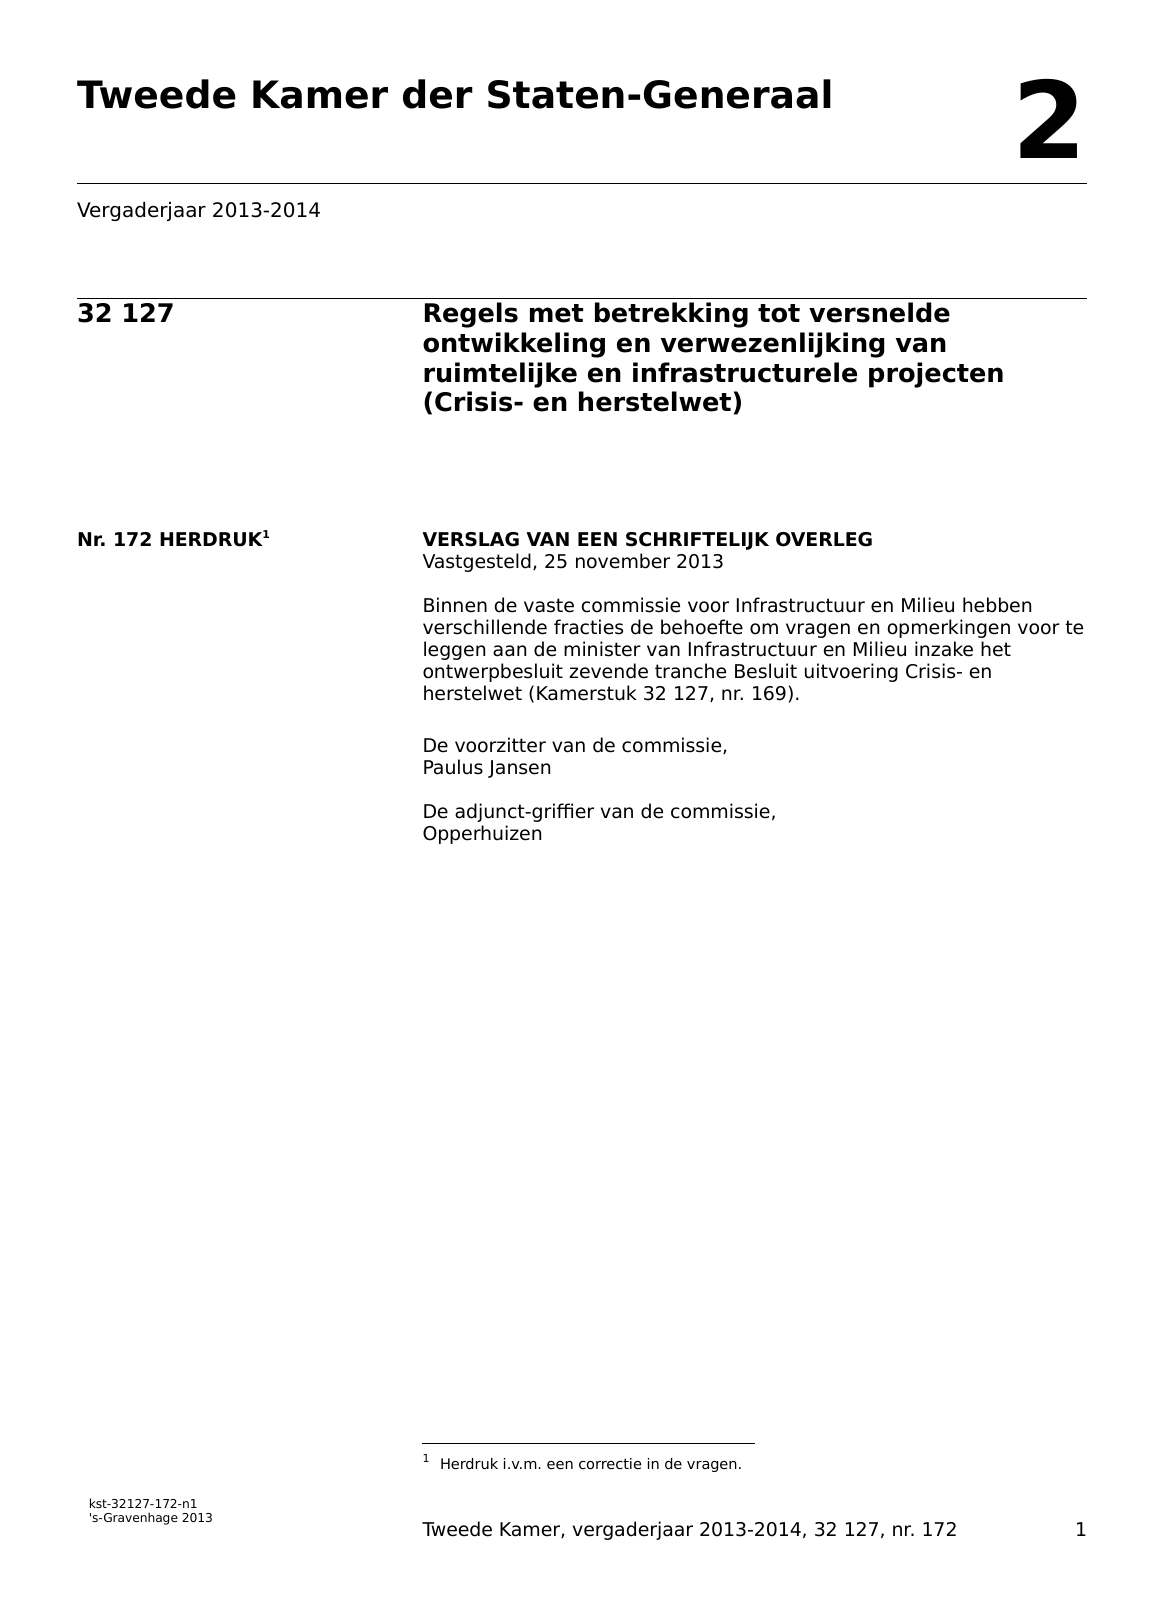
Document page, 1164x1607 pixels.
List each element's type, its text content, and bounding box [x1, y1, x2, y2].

table_cell Vergaderjaar 2013-2014 [77, 184, 1087, 298]
text De adjunct-griffier van de commissie, Opperhuizen [422, 801, 1087, 845]
text Herdruk i.v.m. een correctie in de vragen. [422, 1452, 1087, 1474]
text Binnen de vaste commissie voor Infrastructuur en Milieu hebben verschillende fracties de behoefte om vragen en opmerkingen voor te leggen aan de minister van Infrastructuur en Milieu inzake het ontwerpbesluit zevende tranche Besluit uitvoering Crisis- en herstelwet (Kamerstuk 32 127, nr. 169). [422, 595, 1087, 705]
text Vastgesteld, 25 november 2013 [422, 551, 1087, 573]
text kst-32127-172-n1 [88, 1497, 323, 1511]
subtitle Nr. 172 HERDRUK VERSLAG VAN EEN SCHRIFTELIJK OVERLEG [77, 529, 1087, 551]
text 's-Gravenhage 2013 [88, 1511, 323, 1525]
table_header Tweede Kamer der Staten-Generaal [77, 59, 886, 183]
subtitle 32 127 Regels met betrekking tot versnelde ontwikkeling en verwezenlijking van ruimtelijke en infrastructurele projecten (Crisis- en herstelwet) [77, 299, 1087, 418]
table_header 2 [886, 59, 1087, 183]
text De voorzitter van de commissie, Paulus Jansen [422, 735, 1087, 779]
